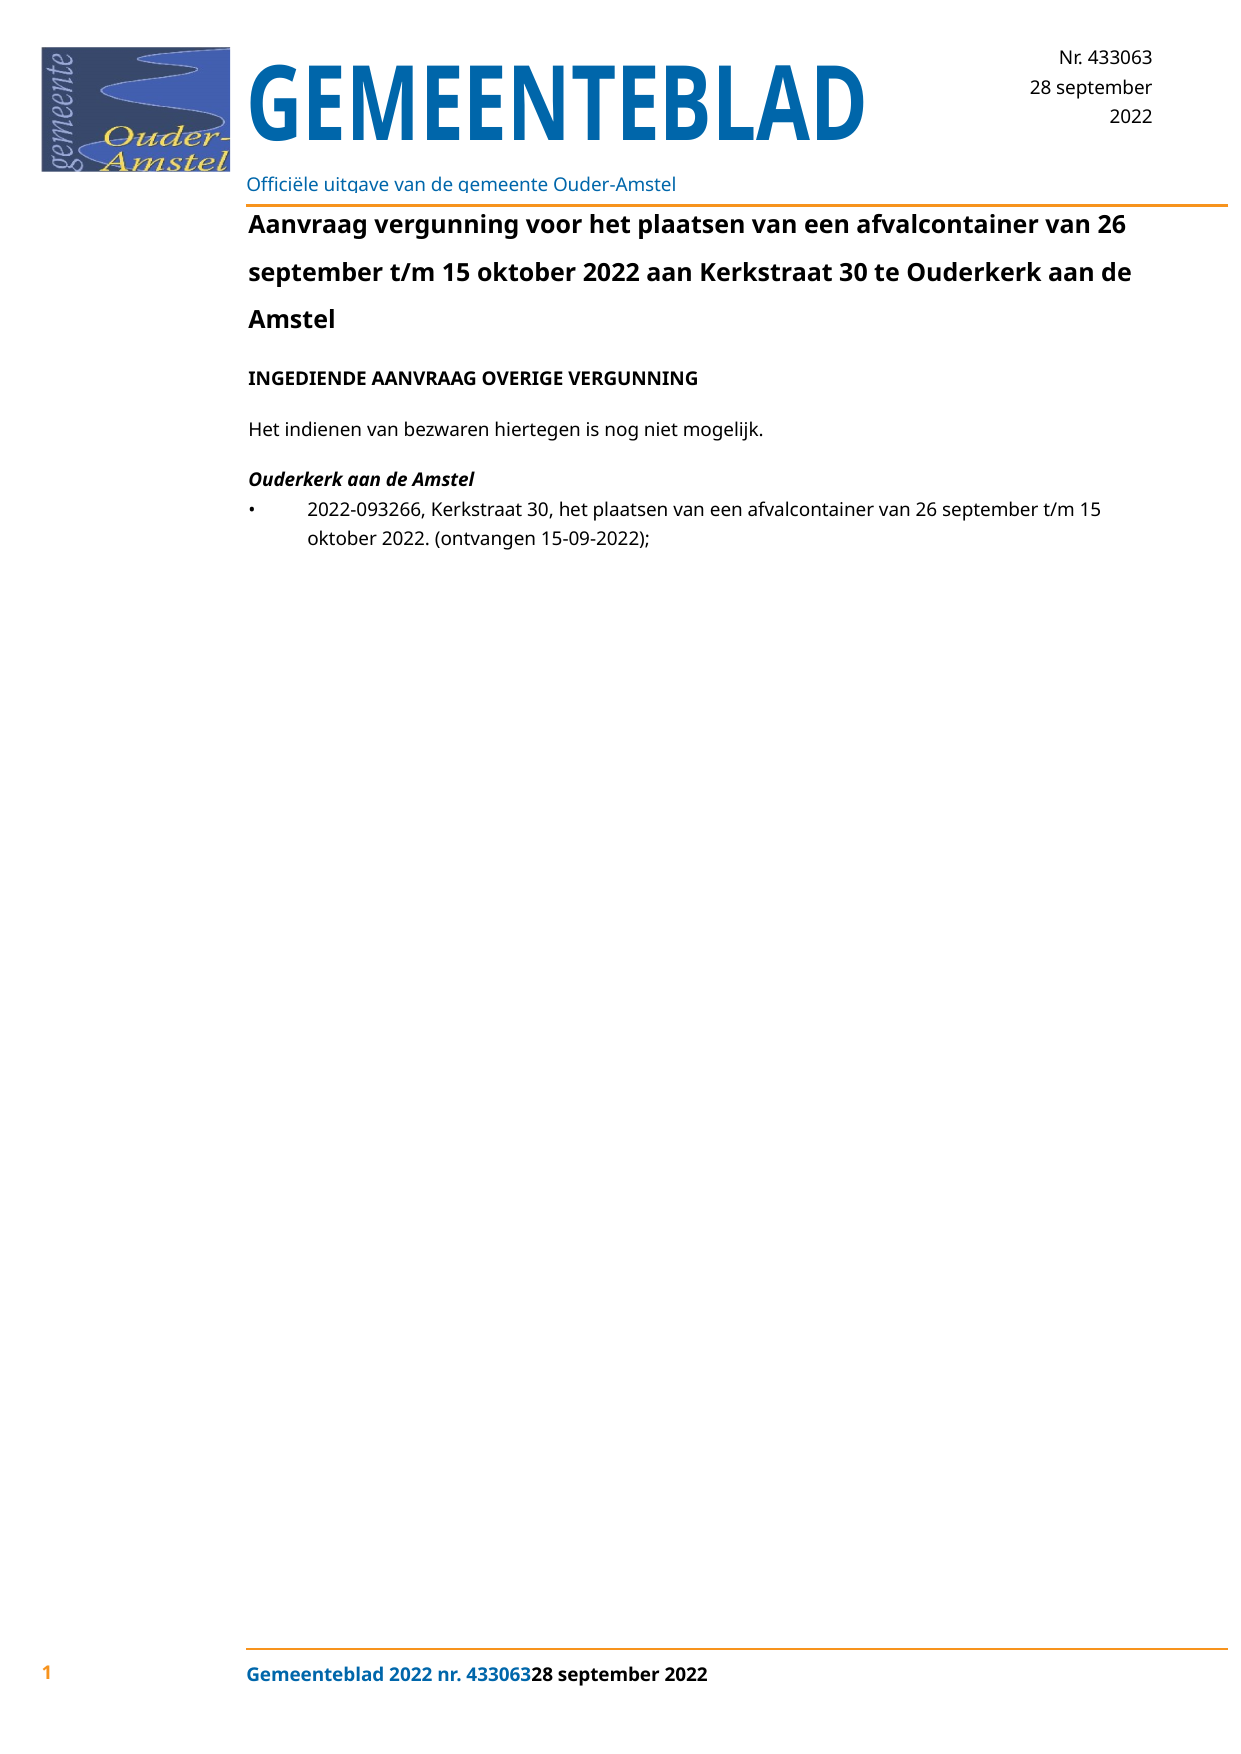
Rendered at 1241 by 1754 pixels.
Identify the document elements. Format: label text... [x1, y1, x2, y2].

text Het indienen van bezwaren hiertegen is nog niet mogelijk. [248, 416, 1152, 442]
text Aanvraag vergunning voor het plaatsen van een afvalcontainer van 26 september t/m 15 oktober 2022 aan Kerkstraat 30 te Ouderkerk aan de Amstel [248, 207, 1152, 336]
list 2022-093266, Kerkstraat 30, het plaatsen van een afvalcontainer van 26 september t/m 15 oktober 2022. (ontvangen 15-09-2022); [248, 496, 1152, 551]
text INGEDIENDE AANVRAAG OVERIGE VERGUNNING [248, 366, 1152, 391]
picture [41, 47, 231, 172]
text Ouderkerk aan de Amstel [248, 466, 1152, 492]
